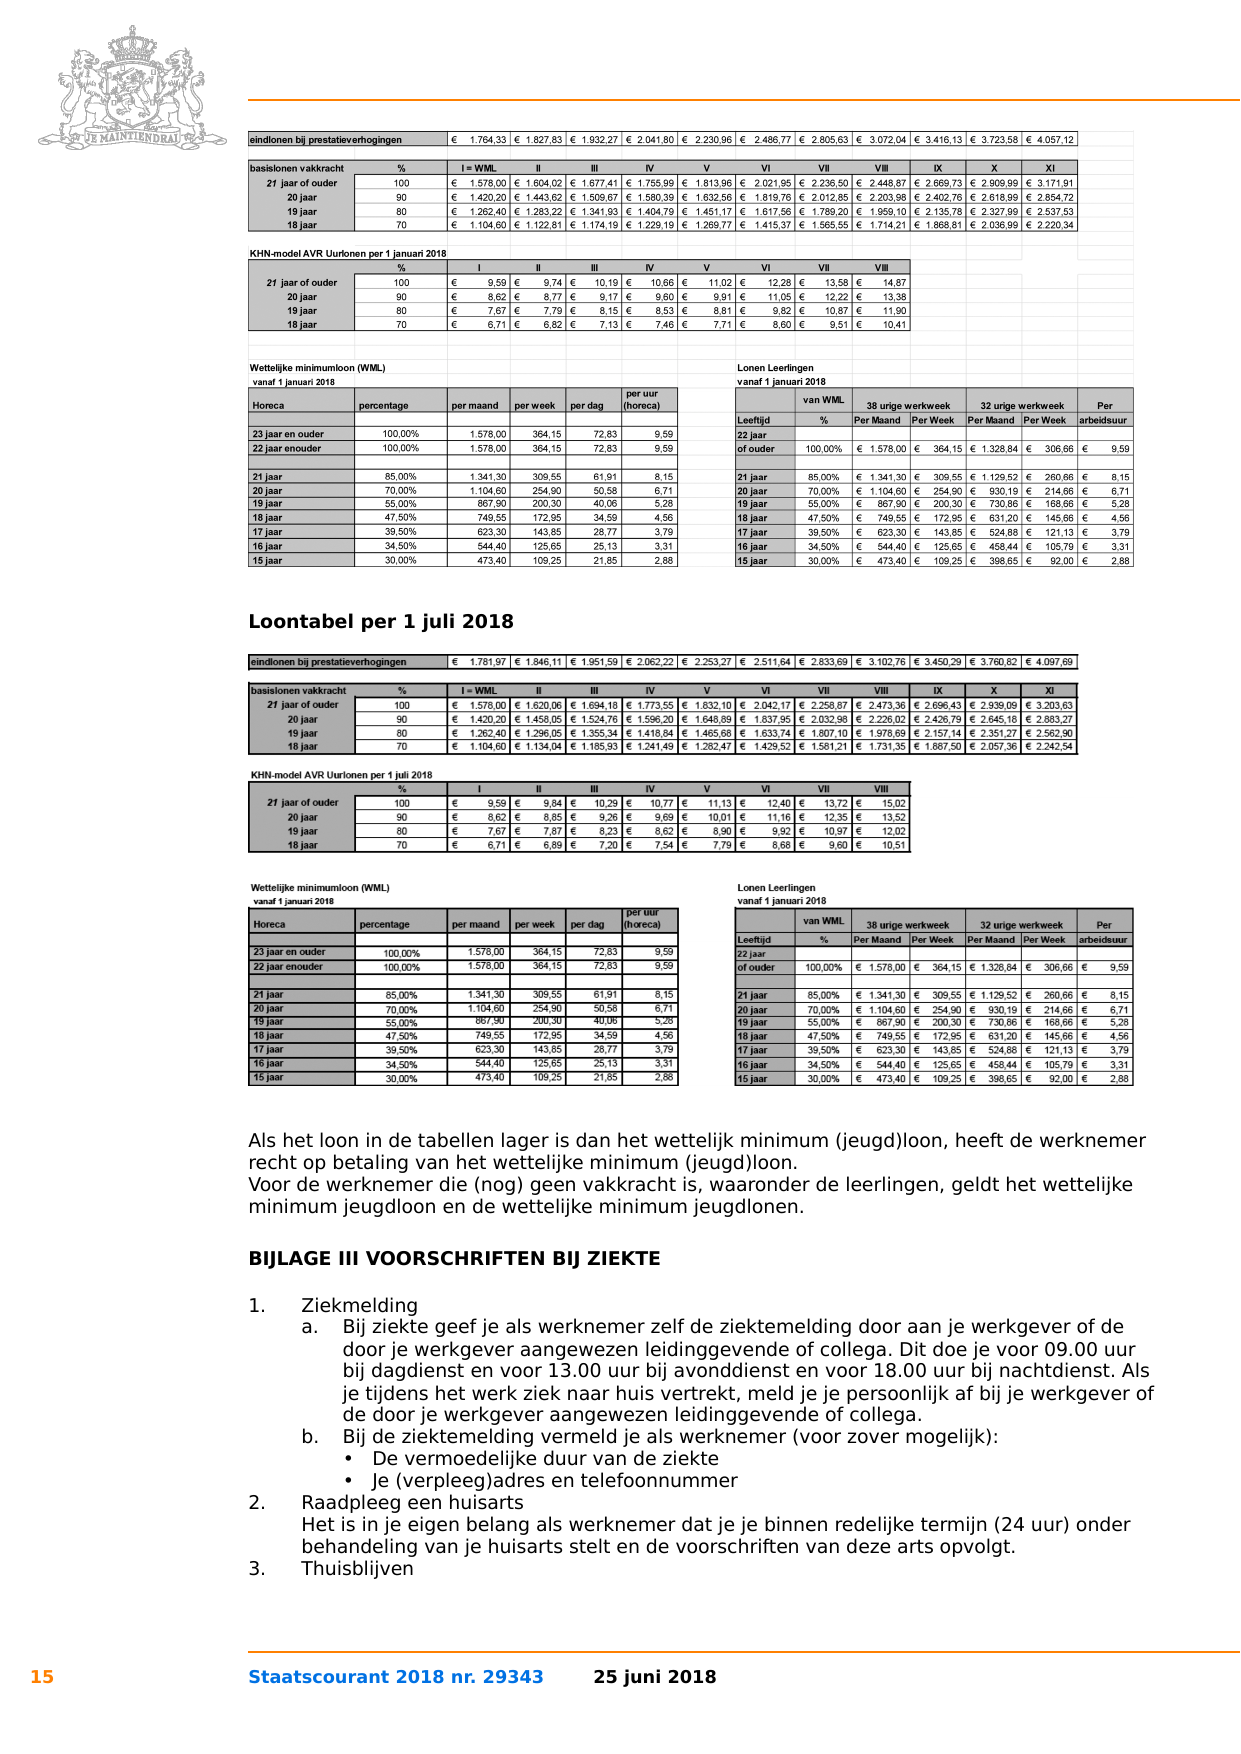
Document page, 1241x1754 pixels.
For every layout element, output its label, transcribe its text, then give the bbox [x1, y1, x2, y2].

text 3. Thuisblijven [248, 1558, 1163, 1580]
picture [38, 25, 227, 150]
picture [248, 130, 1134, 567]
text 2. Raadpleeg een huisarts [248, 1492, 1163, 1514]
text Als het loon in de tabellen lager is dan het wettelijk minimum (jeugd)loon, heeft de werknemer recht op betaling van het wettelijke minimum (jeugd)loon. [248, 1129, 1163, 1173]
text 1. Ziekmelding [248, 1294, 1163, 1316]
picture [248, 654, 1134, 1086]
subtitle BIJLAGE III VOORSCHRIFTEN BIJ ZIEKTE [248, 1247, 1163, 1269]
text Loontabel per 1 juli 2018 [248, 611, 1163, 633]
text Het is in je eigen belang als werknemer dat je je binnen redelijke termijn (24 uur) onder behandeling van je huisarts stelt en de voorschriften van deze arts opvolgt. [301, 1514, 1163, 1558]
text Voor de werknemer die (nog) geen vakkracht is, waaronder de leerlingen, geldt het wettelijke minimum jeugdloon en de wettelijke minimum jeugdlonen. [248, 1173, 1163, 1217]
text a. Bij ziekte geef je als werknemer zelf de ziektemelding door aan je werkgever of de door je werkgever aangewezen leidinggevende of collega. Dit doe je voor 09.00 uur bij dagdienst en voor 13.00 uur bij avonddienst en voor 18.00 uur bij nachtdienst. Als je tijdens het werk ziek naar huis vertrekt, meld je je persoonlijk af bij je werkgever of de door je werkgever aangewezen leidinggevende of collega. [301, 1316, 1163, 1426]
text • Je (verpleeg)adres en telefoonnummer [343, 1470, 1163, 1492]
text b. Bij de ziektemelding vermeld je als werknemer (voor zover mogelijk): [301, 1426, 1163, 1448]
text • De vermoedelijke duur van de ziekte [343, 1448, 1163, 1470]
